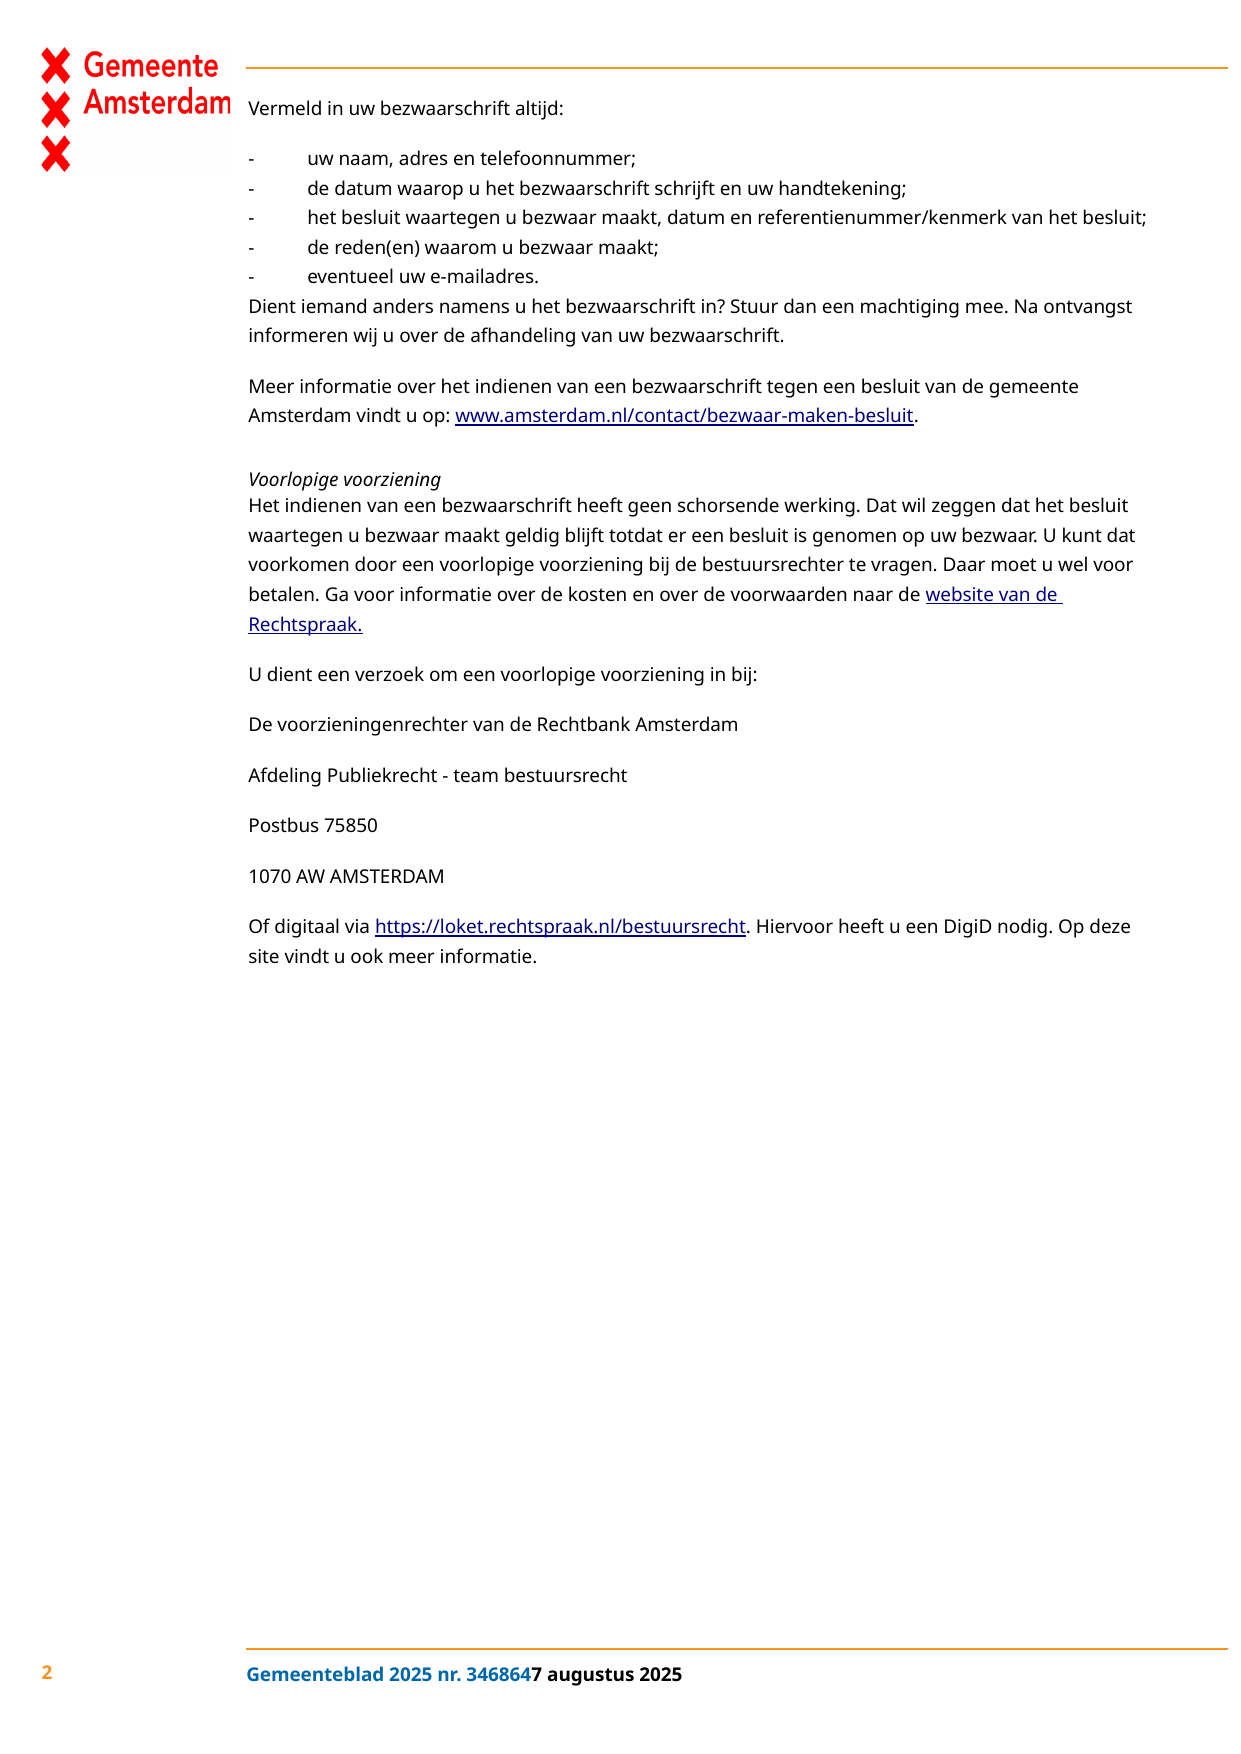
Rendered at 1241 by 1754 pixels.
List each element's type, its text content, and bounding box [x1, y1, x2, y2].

text Meer informatie over het indienen van een bezwaarschrift tegen een besluit van de gemeente Amsterdam vindt u op: www.amsterdam.nl/contact/bezwaar-maken-besluit. [248, 373, 1152, 428]
text Afdeling Publiekrecht - team bestuursrecht [248, 762, 1152, 788]
text Of digitaal via https://loket.rechtspraak.nl/bestuursrecht. Hiervoor heeft u een DigiD nodig. Op deze site vindt u ook meer informatie. [248, 913, 1152, 968]
text Vermeld in uw bezwaarschrift altijd: [248, 95, 1152, 121]
text 1070 AW AMSTERDAM [248, 863, 1152, 888]
list de datum waarop u het bezwaarschrift schrijft en uw handtekening; [248, 175, 1152, 201]
text Dient iemand anders namens u het bezwaarschrift in? Stuur dan een machtiging mee. Na ontvangst informeren wij u over de afhandeling van uw bezwaarschrift. [248, 293, 1152, 348]
text Voorlopige voorziening [248, 467, 1152, 492]
list het besluit waartegen u bezwaar maakt, datum en referentienummer/kenmerk van het besluit; [248, 204, 1152, 230]
text Het indienen van een bezwaarschrift heeft geen schorsende werking. Dat wil zeggen dat het besluit waartegen u bezwaar maakt geldig blijft totdat er een besluit is genomen op uw bezwaar. U kunt dat voorkomen door een voorlopige voorziening bij de bestuursrechter te vragen. Daar moet u wel voor betalen. Ga voor informatie over de kosten en over de voorwaarden naar de website van de Rechtspraak. [248, 492, 1152, 636]
list de reden(en) waarom u bezwaar maakt; [248, 234, 1152, 260]
list uw naam, adres en telefoonnummer; [248, 145, 1152, 171]
picture [41, 47, 231, 172]
list eventueel uw e-mailadres. [248, 263, 1152, 289]
text U dient een verzoek om een voorlopige voorziening in bij: [248, 661, 1152, 687]
text Postbus 75850 [248, 812, 1152, 838]
text De voorzieningenrechter van de Rechtbank Amsterdam [248, 712, 1152, 737]
